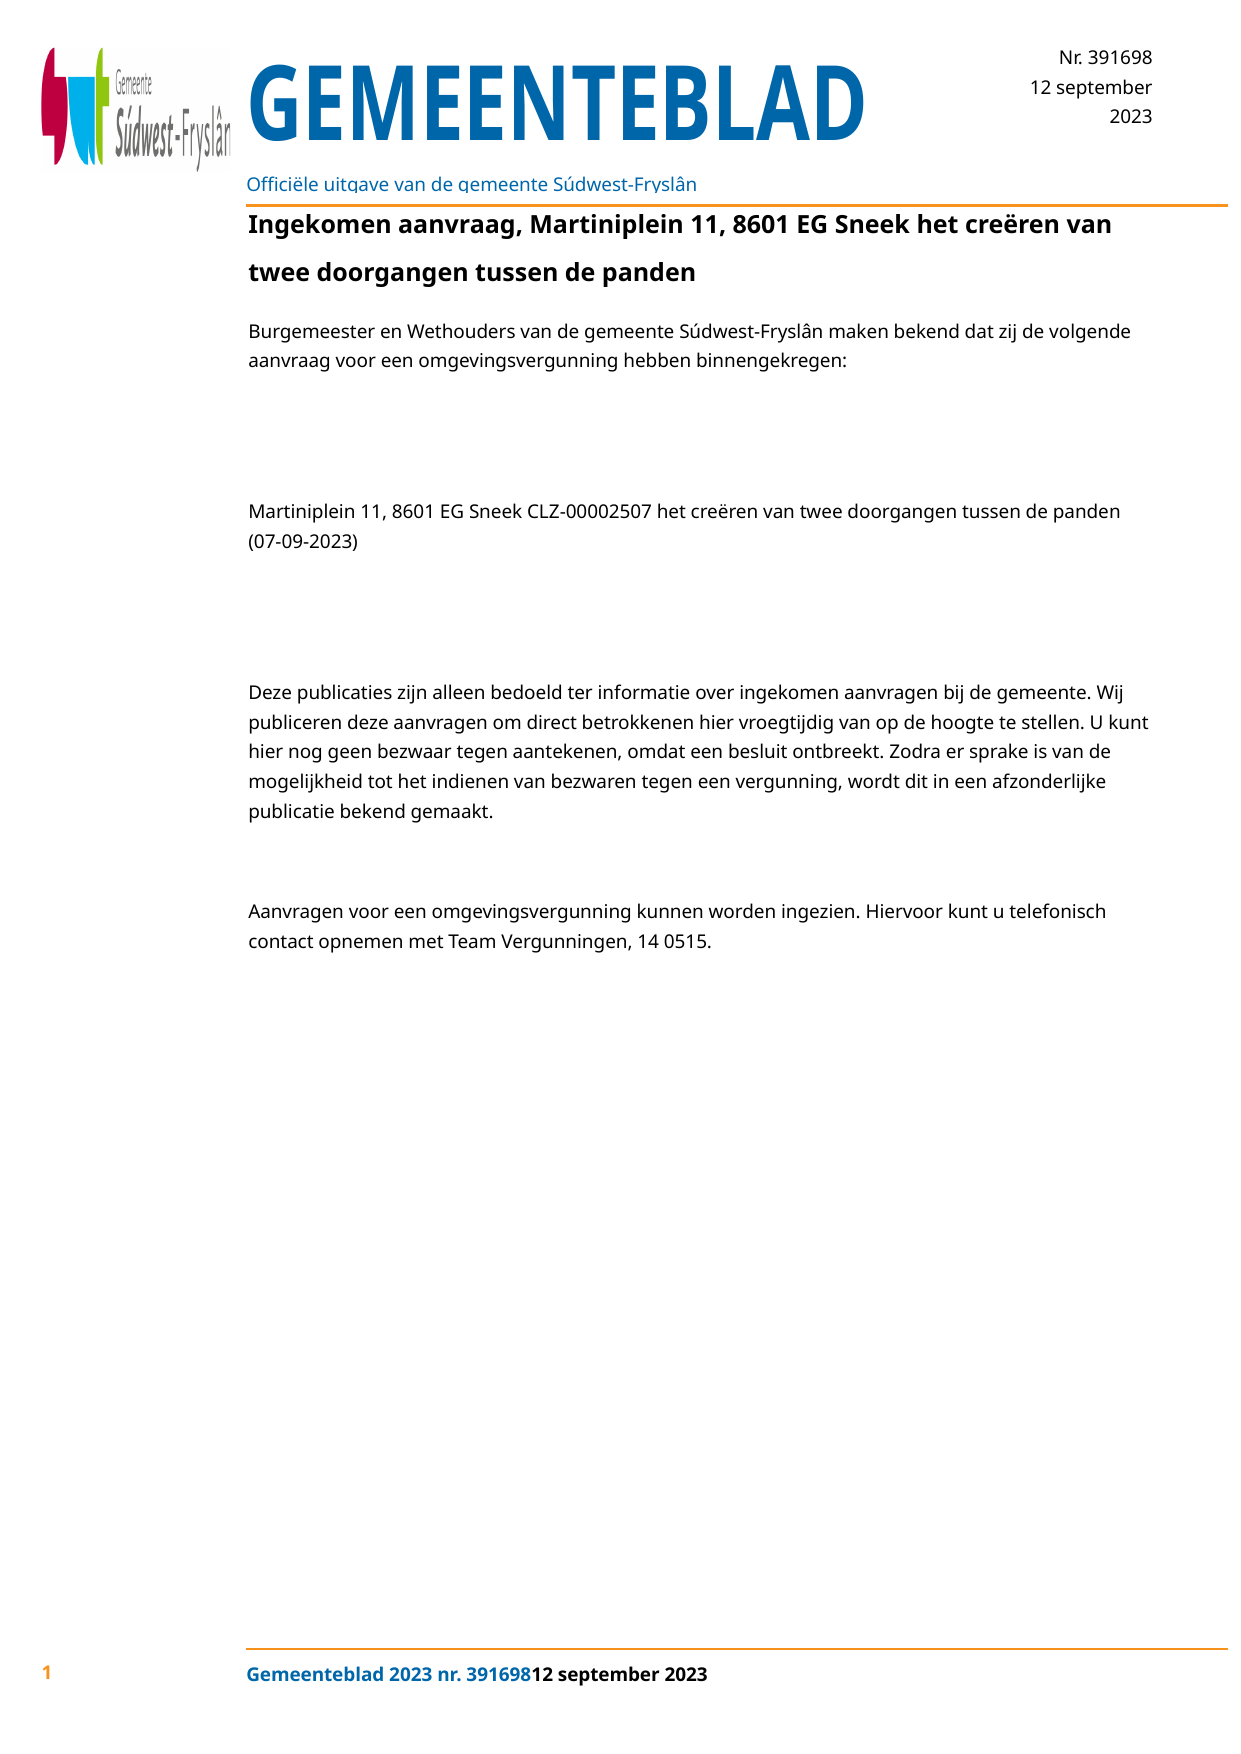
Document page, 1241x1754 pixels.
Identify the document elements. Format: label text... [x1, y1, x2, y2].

picture [41, 47, 231, 172]
text Burgemeester en Wethouders van de gemeente Súdwest-Fryslân maken bekend dat zij de volgende aanvraag voor een omgevingsvergunning hebben binnengekregen: [248, 318, 1152, 373]
text Aanvragen voor een omgevingsvergunning kunnen worden ingezien. Hiervoor kunt u telefonisch contact opnemen met Team Vergunningen, 14 0515. [248, 899, 1152, 954]
text Deze publicaties zijn alleen bedoeld ter informatie over ingekomen aanvragen bij de gemeente. Wij publiceren deze aanvragen om direct betrokkenen hier vroegtijdig van op de hoogte te stellen. U kunt hier nog geen bezwaar tegen aantekenen, omdat een besluit ontbreekt. Zodra er sprake is van de mogelijkheid tot het indienen van bezwaren tegen een vergunning, wordt dit in een afzonderlijke publicatie bekend gemaakt. [248, 679, 1152, 824]
text Martiniplein 11, 8601 EG Sneek CLZ-00002507 het creëren van twee doorgangen tussen de panden (07-09-2023) [248, 499, 1152, 554]
text Ingekomen aanvraag, Martiniplein 11, 8601 EG Sneek het creëren van twee doorgangen tussen de panden [248, 207, 1152, 288]
